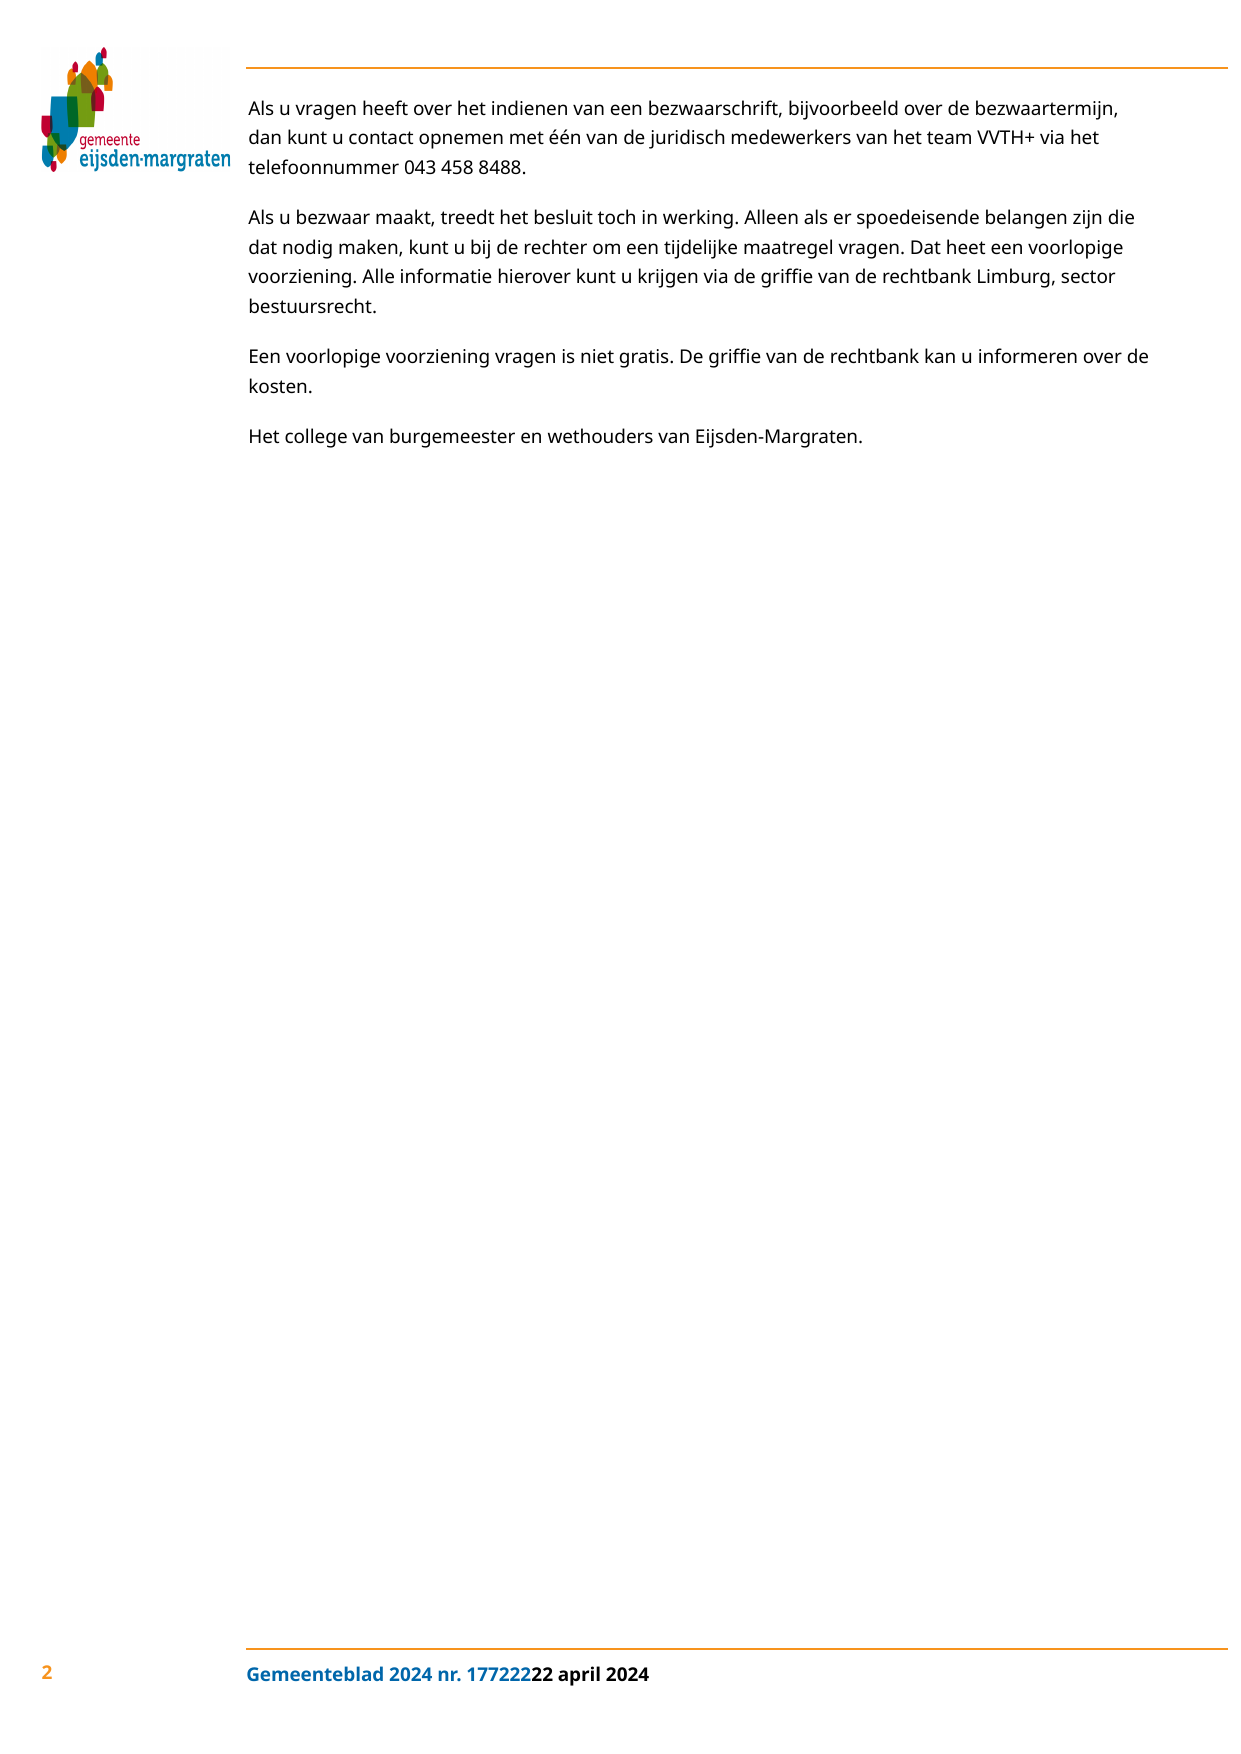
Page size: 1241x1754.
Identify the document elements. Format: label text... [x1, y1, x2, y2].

text Als u bezwaar maakt, treedt het besluit toch in werking. Alleen als er spoedeisende belangen zijn die dat nodig maken, kunt u bij de rechter om een tijdelijke maatregel vragen. Dat heet een voorlopige voorziening. Alle informatie hierover kunt u krijgen via de griffie van de rechtbank Limburg, sector bestuursrecht. [248, 204, 1152, 319]
text Het college van burgemeester en wethouders van Eijsden-Margraten. [248, 423, 1152, 449]
text Als u vragen heeft over het indienen van een bezwaarschrift, bijvoorbeeld over de bezwaartermijn, dan kunt u contact opnemen met één van de juridisch medewerkers van het team VVTH+ via het telefoonnummer 043 458 8488. [248, 95, 1152, 180]
picture [41, 47, 231, 172]
text Een voorlopige voorziening vragen is niet gratis. De griffie van de rechtbank kan u informeren over de kosten. [248, 343, 1152, 399]
